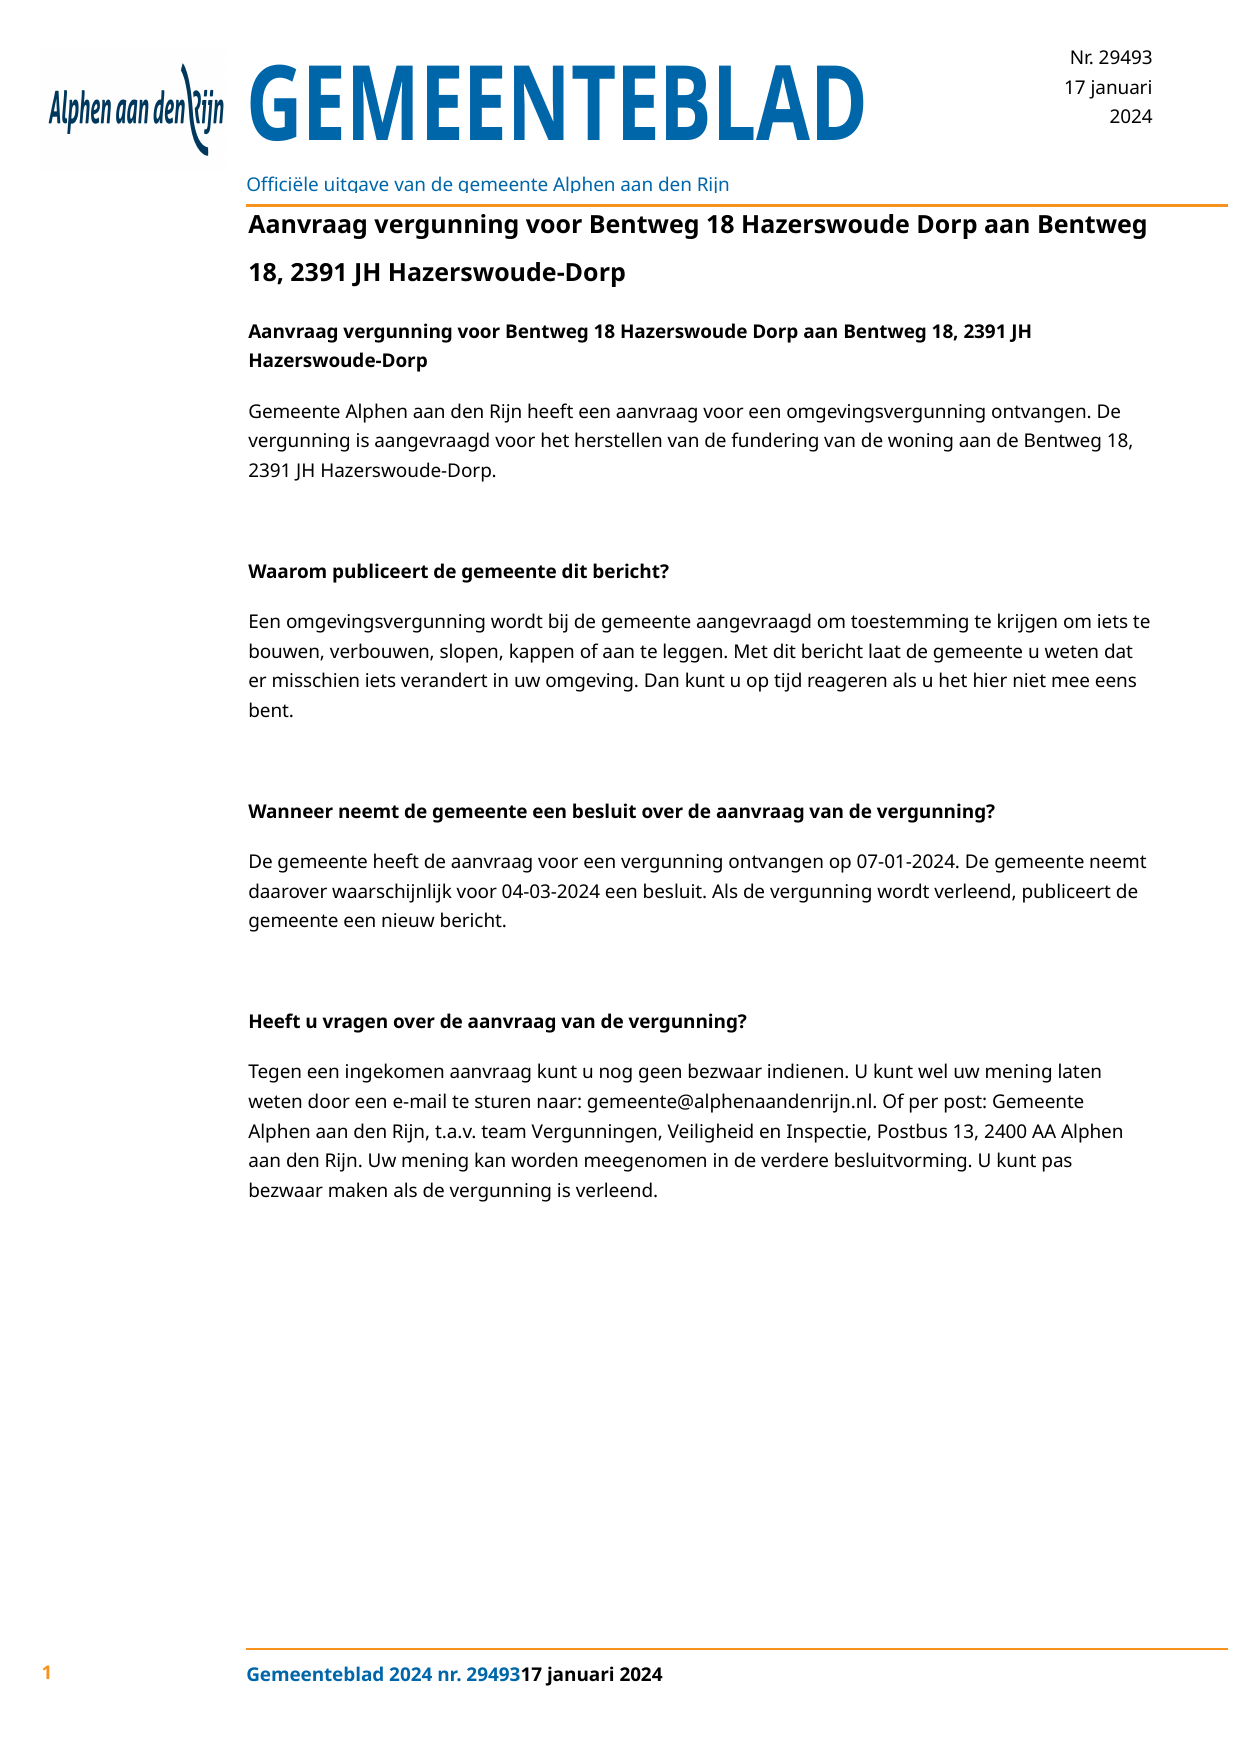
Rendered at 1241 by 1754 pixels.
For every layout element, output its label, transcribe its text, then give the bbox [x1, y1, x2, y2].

picture [41, 47, 231, 172]
text Aanvraag vergunning voor Bentweg 18 Hazerswoude Dorp aan Bentweg 18, 2391 JH Hazerswoude-Dorp [248, 318, 1152, 373]
text Aanvraag vergunning voor Bentweg 18 Hazerswoude Dorp aan Bentweg 18, 2391 JH Hazerswoude-Dorp [248, 207, 1152, 288]
text Een omgevingsvergunning wordt bij de gemeente aangevraagd om toestemming te krijgen om iets te bouwen, verbouwen, slopen, kappen of aan te leggen. Met dit bericht laat de gemeente u weten dat er misschien iets verandert in uw omgeving. Dan kunt u op tijd reageren als u het hier niet mee eens bent. [248, 608, 1152, 723]
text Tegen een ingekomen aanvraag kunt u nog geen bezwaar indienen. U kunt wel uw mening laten weten door een e-mail te sturen naar: gemeente@alphenaandenrijn.nl. Of per post: Gemeente Alphen aan den Rijn, t.a.v. team Vergunningen, Veiligheid en Inspectie, Postbus 13, 2400 AA Alphen aan den Rijn. Uw mening kan worden meegenomen in de verdere besluitvorming. U kunt pas bezwaar maken als de vergunning is verleend. [248, 1059, 1152, 1203]
text Wanneer neemt de gemeente een besluit over de aanvraag van de vergunning? [248, 798, 1152, 824]
text Gemeente Alphen aan den Rijn heeft een aanvraag voor een omgevingsvergunning ontvangen. De vergunning is aangevraagd voor het herstellen van de fundering van de woning aan de Bentweg 18, 2391 JH Hazerswoude-Dorp. [248, 398, 1152, 483]
text Heeft u vragen over de aanvraag van de vergunning? [248, 1008, 1152, 1034]
text De gemeente heeft de aanvraag voor een vergunning ontvangen op 07-01-2024. De gemeente neemt daarover waarschijnlijk voor 04-03-2024 een besluit. Als de vergunning wordt verleend, publiceert de gemeente een nieuw bericht. [248, 848, 1152, 933]
text Waarom publiceert de gemeente dit bericht? [248, 558, 1152, 584]
